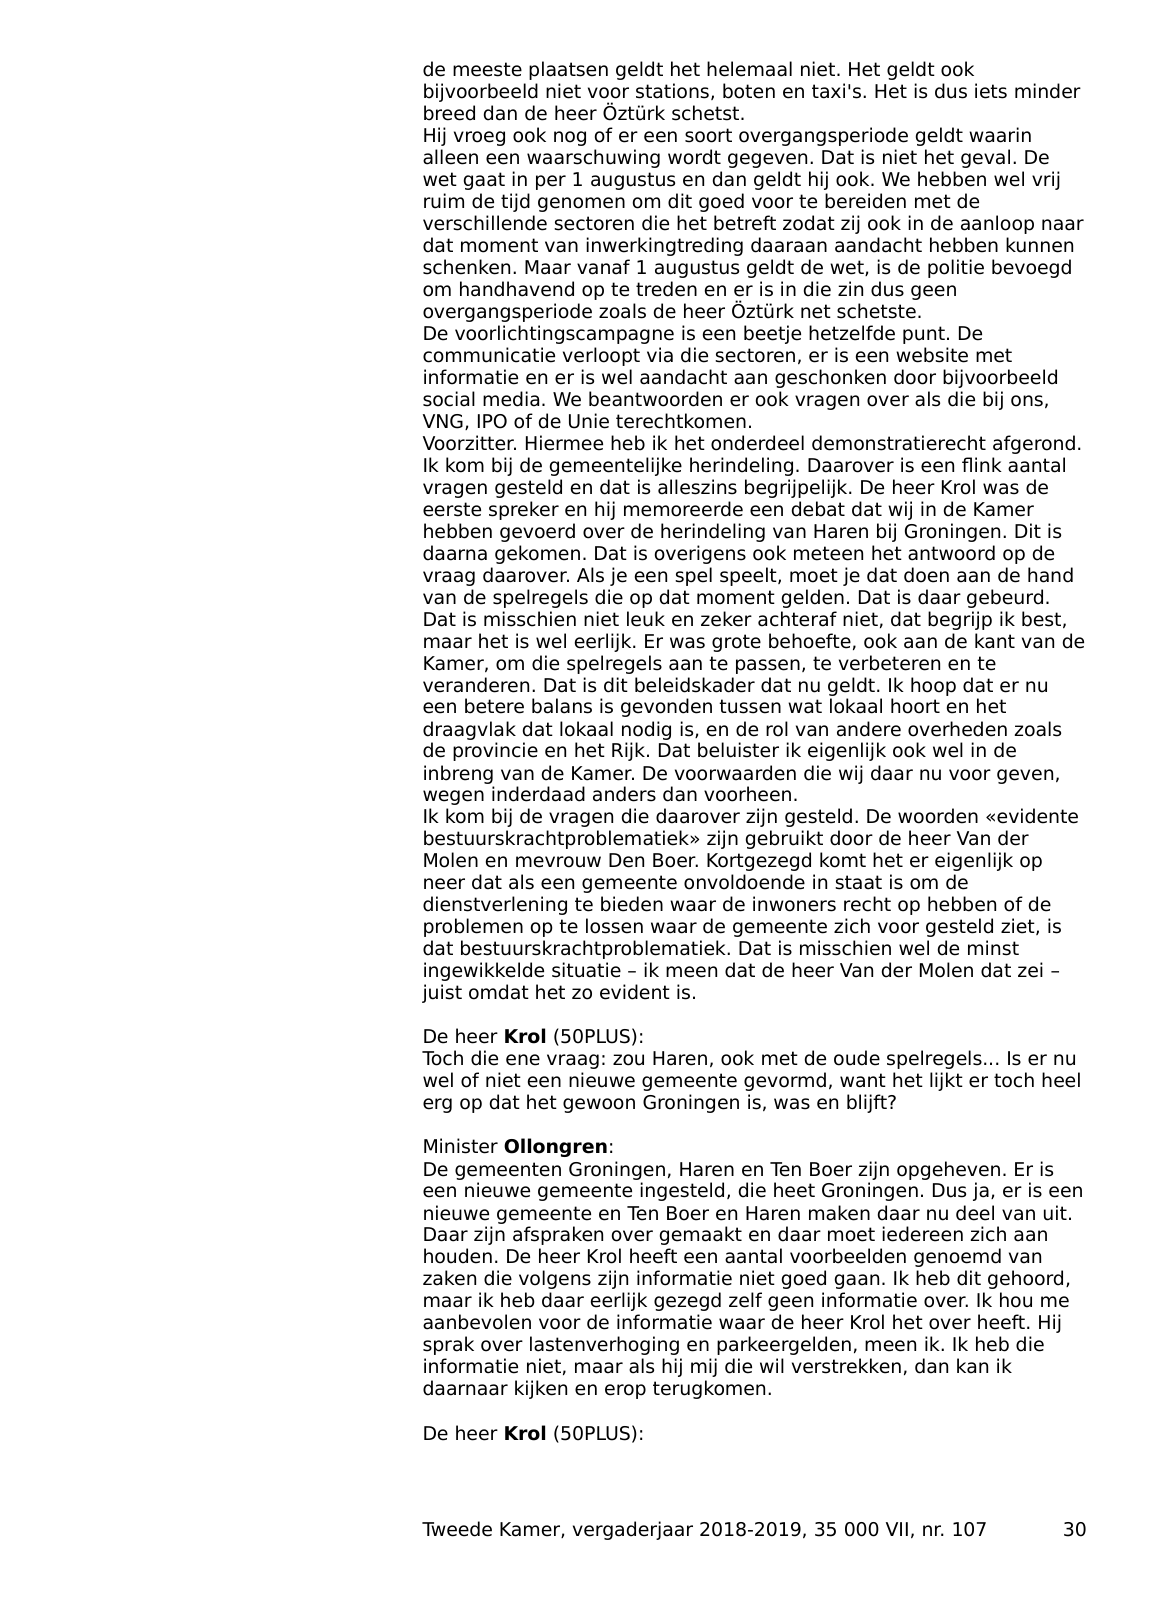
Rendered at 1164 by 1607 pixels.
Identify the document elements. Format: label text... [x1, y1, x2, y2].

text Hij vroeg ook nog of er een soort overgangsperiode geldt waarin alleen een waarschuwing wordt gegeven. Dat is niet het geval. De wet gaat in per 1 augustus en dan geldt hij ook. We hebben wel vrij ruim de tijd genomen om dit goed voor te bereiden met de verschillende sectoren die het betreft zodat zij ook in de aanloop naar dat moment van inwerkingtreding daaraan aandacht hebben kunnen schenken. Maar vanaf 1 augustus geldt de wet, is de politie bevoegd om handhavend op te treden en er is in die zin dus geen overgangsperiode zoals de heer Öztürk net schetste. [422, 125, 1087, 323]
text De voorlichtingscampagne is een beetje hetzelfde punt. De communicatie verloopt via die sectoren, er is een website met informatie en er is wel aandacht aan geschonken door bijvoorbeeld social media. We beantwoorden er ook vragen over als die bij ons, VNG, IPO of de Unie terechtkomen. [422, 323, 1087, 433]
text De heer Krol (50PLUS): [422, 1422, 1087, 1444]
text Ik kom bij de gemeentelijke herindeling. Daarover is een flink aantal vragen gesteld en dat is alleszins begrijpelijk. De heer Krol was de eerste spreker en hij memoreerde een debat dat wij in de Kamer hebben gevoerd over de herindeling van Haren bij Groningen. Dit is daarna gekomen. Dat is overigens ook meteen het antwoord op de vraag daarover. Als je een spel speelt, moet je dat doen aan de hand van de spelregels die op dat moment gelden. Dat is daar gebeurd. Dat is misschien niet leuk en zeker achteraf niet, dat begrijp ik best, maar het is wel eerlijk. Er was grote behoefte, ook aan de kant van de Kamer, om die spelregels aan te passen, te verbeteren en te veranderen. Dat is dit beleidskader dat nu geldt. Ik hoop dat er nu een betere balans is gevonden tussen wat lokaal hoort en het draagvlak dat lokaal nodig is, en de rol van andere overheden zoals de provincie en het Rijk. Dat beluister ik eigenlijk ook wel in de inbreng van de Kamer. De voorwaarden die wij daar nu voor geven, wegen inderdaad anders dan voorheen. [422, 455, 1087, 806]
text Minister Ollongren: [422, 1136, 1087, 1158]
text De heer Krol (50PLUS): [422, 1026, 1087, 1048]
text Ik kom bij de vragen die daarover zijn gesteld. De woorden «evidente bestuurskrachtproblematiek» zijn gebruikt door de heer Van der Molen en mevrouw Den Boer. Kortgezegd komt het er eigenlijk op neer dat als een gemeente onvoldoende in staat is om de dienstverlening te bieden waar de inwoners recht op hebben of de problemen op te lossen waar de gemeente zich voor gesteld ziet, is dat bestuurskrachtproblematiek. Dat is misschien wel de minst ingewikkelde situatie – ik meen dat de heer Van der Molen dat zei – juist omdat het zo evident is. [422, 806, 1087, 1004]
text De gemeenten Groningen, Haren en Ten Boer zijn opgeheven. Er is een nieuwe gemeente ingesteld, die heet Groningen. Dus ja, er is een nieuwe gemeente en Ten Boer en Haren maken daar nu deel van uit. Daar zijn afspraken over gemaakt en daar moet iedereen zich aan houden. De heer Krol heeft een aantal voorbeelden genoemd van zaken die volgens zijn informatie niet goed gaan. Ik heb dit gehoord, maar ik heb daar eerlijk gezegd zelf geen informatie over. Ik hou me aanbevolen voor de informatie waar de heer Krol het over heeft. Hij sprak over lastenverhoging en parkeergelden, meen ik. Ik heb die informatie niet, maar als hij mij die wil verstrekken, dan kan ik daarnaar kijken en erop terugkomen. [422, 1158, 1087, 1400]
text de meeste plaatsen geldt het helemaal niet. Het geldt ook bijvoorbeeld niet voor stations, boten en taxi's. Het is dus iets minder breed dan de heer Öztürk schetst. [422, 59, 1087, 125]
text Voorzitter. Hiermee heb ik het onderdeel demonstratierecht afgerond. [422, 433, 1087, 455]
text Toch die ene vraag: zou Haren, ook met de oude spelregels... Is er nu wel of niet een nieuwe gemeente gevormd, want het lijkt er toch heel erg op dat het gewoon Groningen is, was en blijft? [422, 1048, 1087, 1114]
